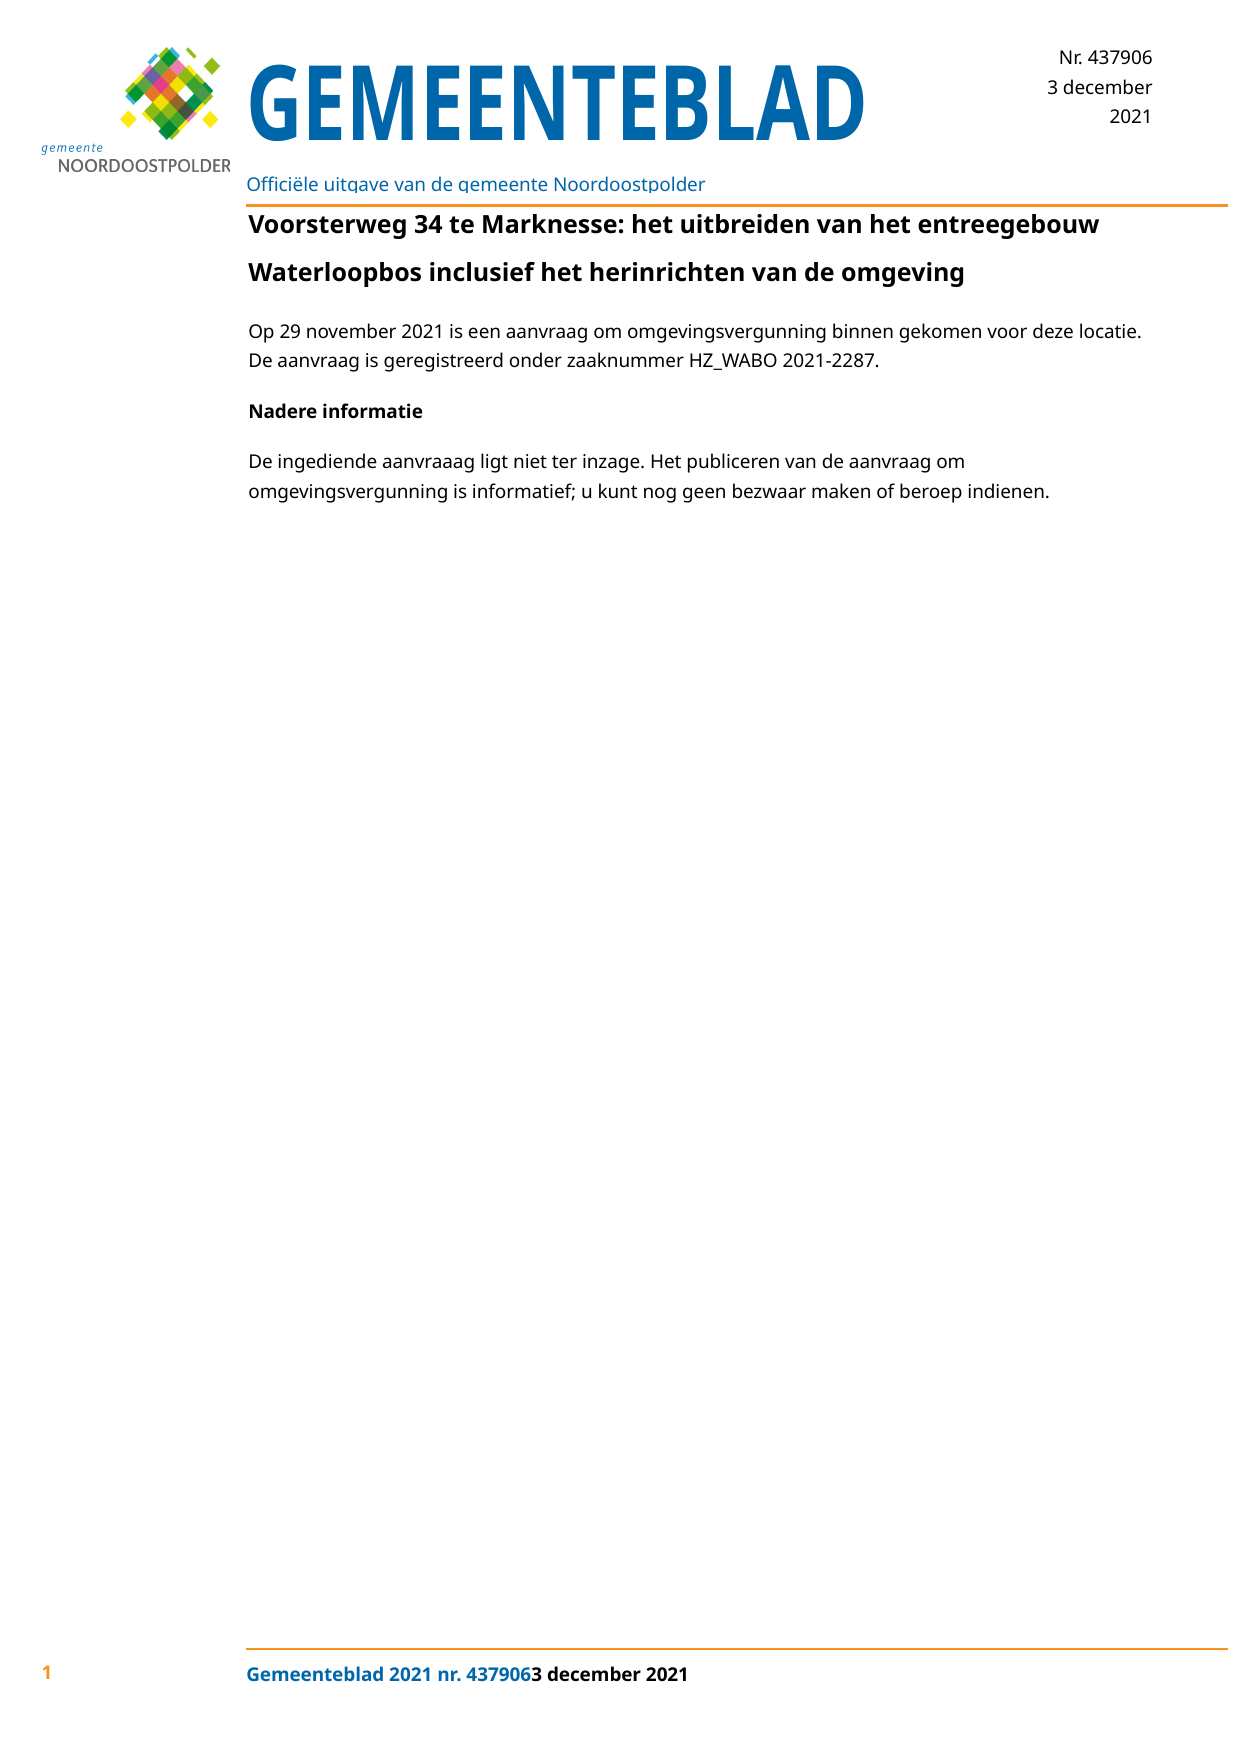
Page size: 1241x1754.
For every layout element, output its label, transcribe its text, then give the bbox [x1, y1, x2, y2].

text De ingediende aanvraaag ligt niet ter inzage. Het publiceren van de aanvraag om omgevingsvergunning is informatief; u kunt nog geen bezwaar maken of beroep indienen. [248, 448, 1152, 504]
text Voorsterweg 34 te Marknesse: het uitbreiden van het entreegebouw Waterloopbos inclusief het herinrichten van de omgeving [248, 207, 1152, 288]
picture [41, 47, 231, 172]
text Op 29 november 2021 is een aanvraag om omgevingsvergunning binnen gekomen voor deze locatie. De aanvraag is geregistreerd onder zaaknummer HZ_WABO 2021-2287. [248, 318, 1152, 373]
text Nadere informatie [248, 398, 1152, 424]
